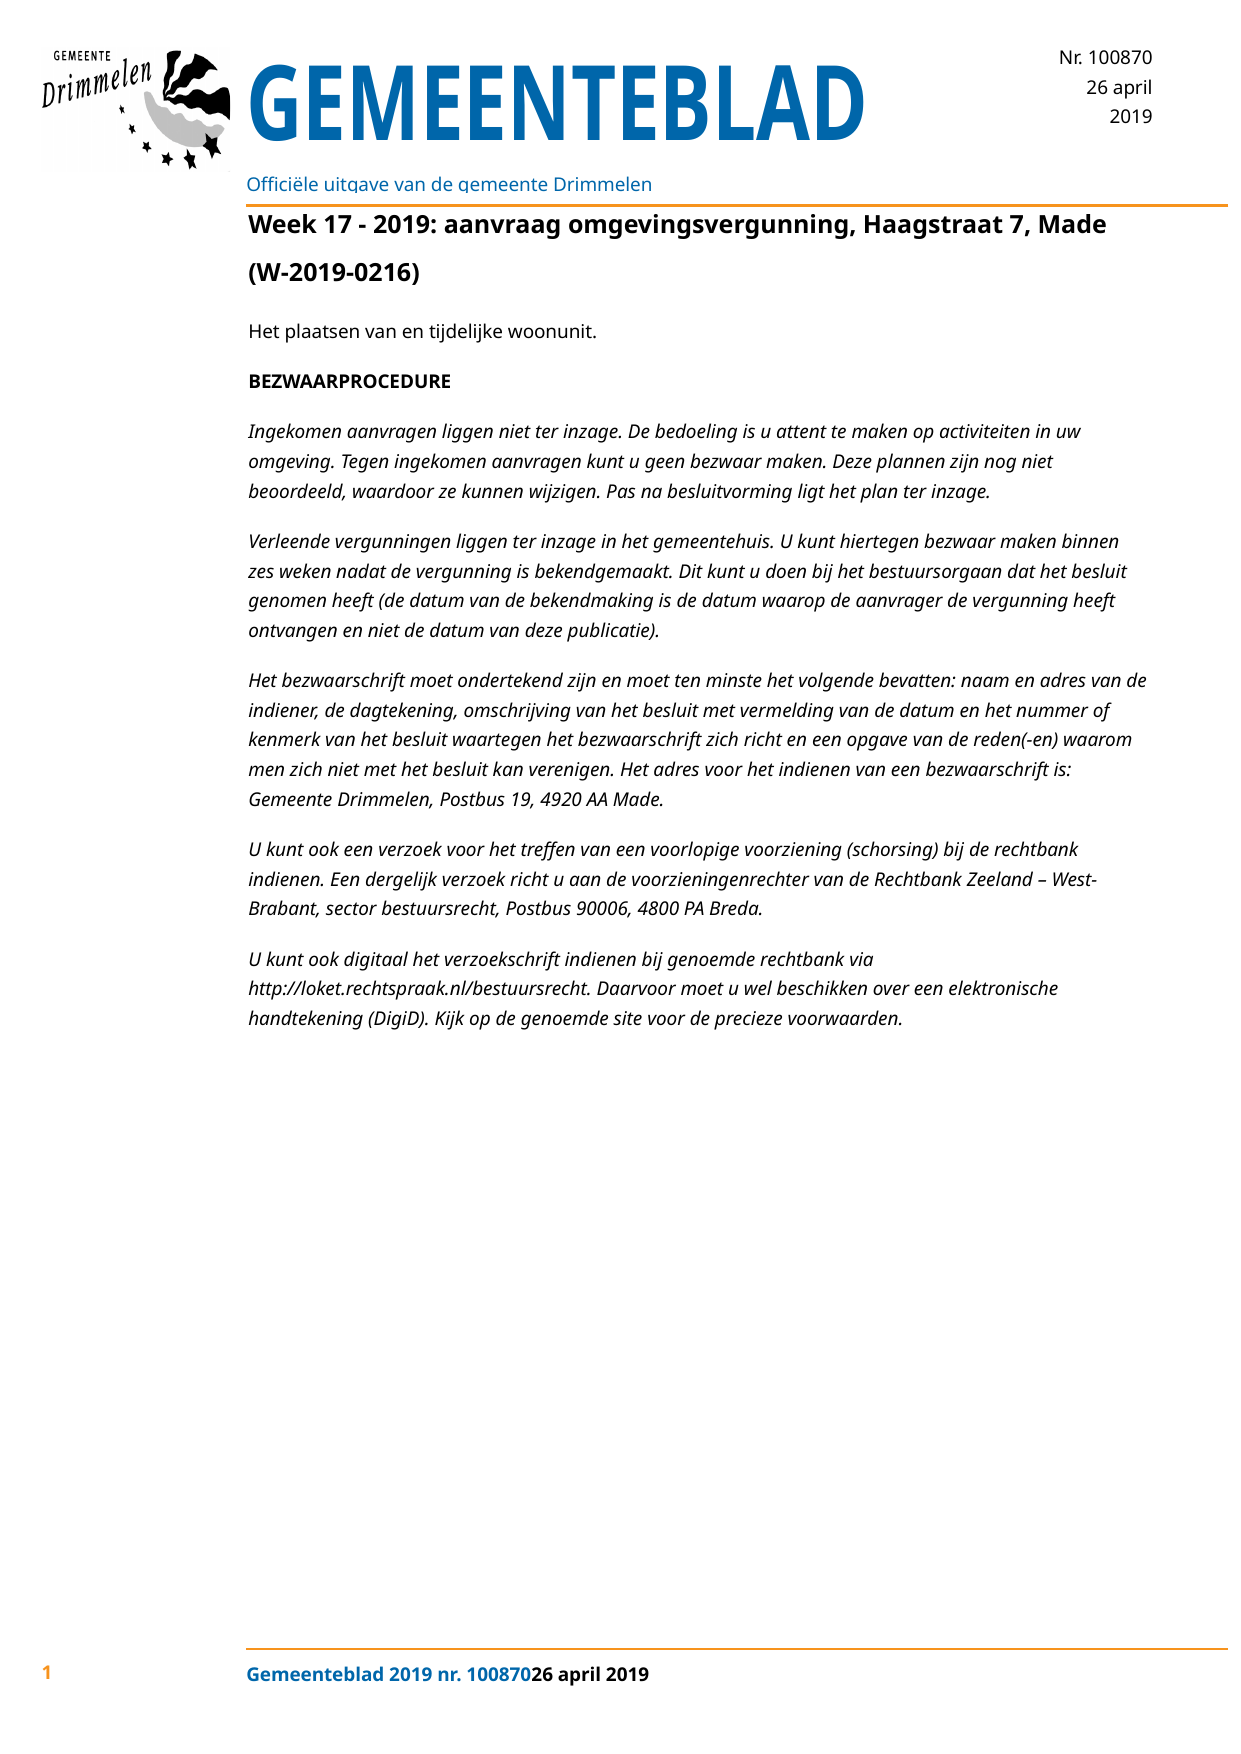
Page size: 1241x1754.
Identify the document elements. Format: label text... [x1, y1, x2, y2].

text Week 17 - 2019: aanvraag omgevingsvergunning, Haagstraat 7, Made (W-2019-0216) [248, 207, 1152, 288]
text Ingekomen aanvragen liggen niet ter inzage. De bedoeling is u attent te maken op activiteiten in uw omgeving. Tegen ingekomen aanvragen kunt u geen bezwaar maken. Deze plannen zijn nog niet beoordeeld, waardoor ze kunnen wijzigen. Pas na besluitvorming ligt het plan ter inzage. [248, 419, 1152, 504]
text Het bezwaarschrift moet ondertekend zijn en moet ten minste het volgende bevatten: naam en adres van de indiener, de dagtekening, omschrijving van het besluit met vermelding van de datum en het nummer of kenmerk van het besluit waartegen het bezwaarschrift zich richt en een opgave van de reden(-en) waarom men zich niet met het besluit kan verenigen. Het adres voor het indienen van een bezwaarschrift is: Gemeente Drimmelen, Postbus 19, 4920 AA Made. [248, 667, 1152, 812]
text Het plaatsen van en tijdelijke woonunit. [248, 318, 1152, 344]
text U kunt ook digitaal het verzoekschrift indienen bij genoemde rechtbank via http://loket.rechtspraak.nl/bestuursrecht. Daarvoor moet u wel beschikken over een elektronische handtekening (DigiD). Kijk op de genoemde site voor de precieze voorwaarden. [248, 946, 1152, 1031]
picture [41, 47, 231, 172]
text Verleende vergunningen liggen ter inzage in het gemeentehuis. U kunt hiertegen bezwaar maken binnen zes weken nadat de vergunning is bekendgemaakt. Dit kunt u doen bij het bestuursorgaan dat het besluit genomen heeft (de datum van de bekendmaking is de datum waarop de aanvrager de vergunning heeft ontvangen en niet de datum van deze publicatie). [248, 528, 1152, 643]
text U kunt ook een verzoek voor het treffen van een voorlopige voorziening (schorsing) bij de rechtbank indienen. Een dergelijk verzoek richt u aan de voorzieningenrechter van de Rechtbank Zeeland – West-Brabant, sector bestuursrecht, Postbus 90006, 4800 PA Breda. [248, 836, 1152, 921]
text BEZWAARPROCEDURE [248, 368, 1152, 394]
